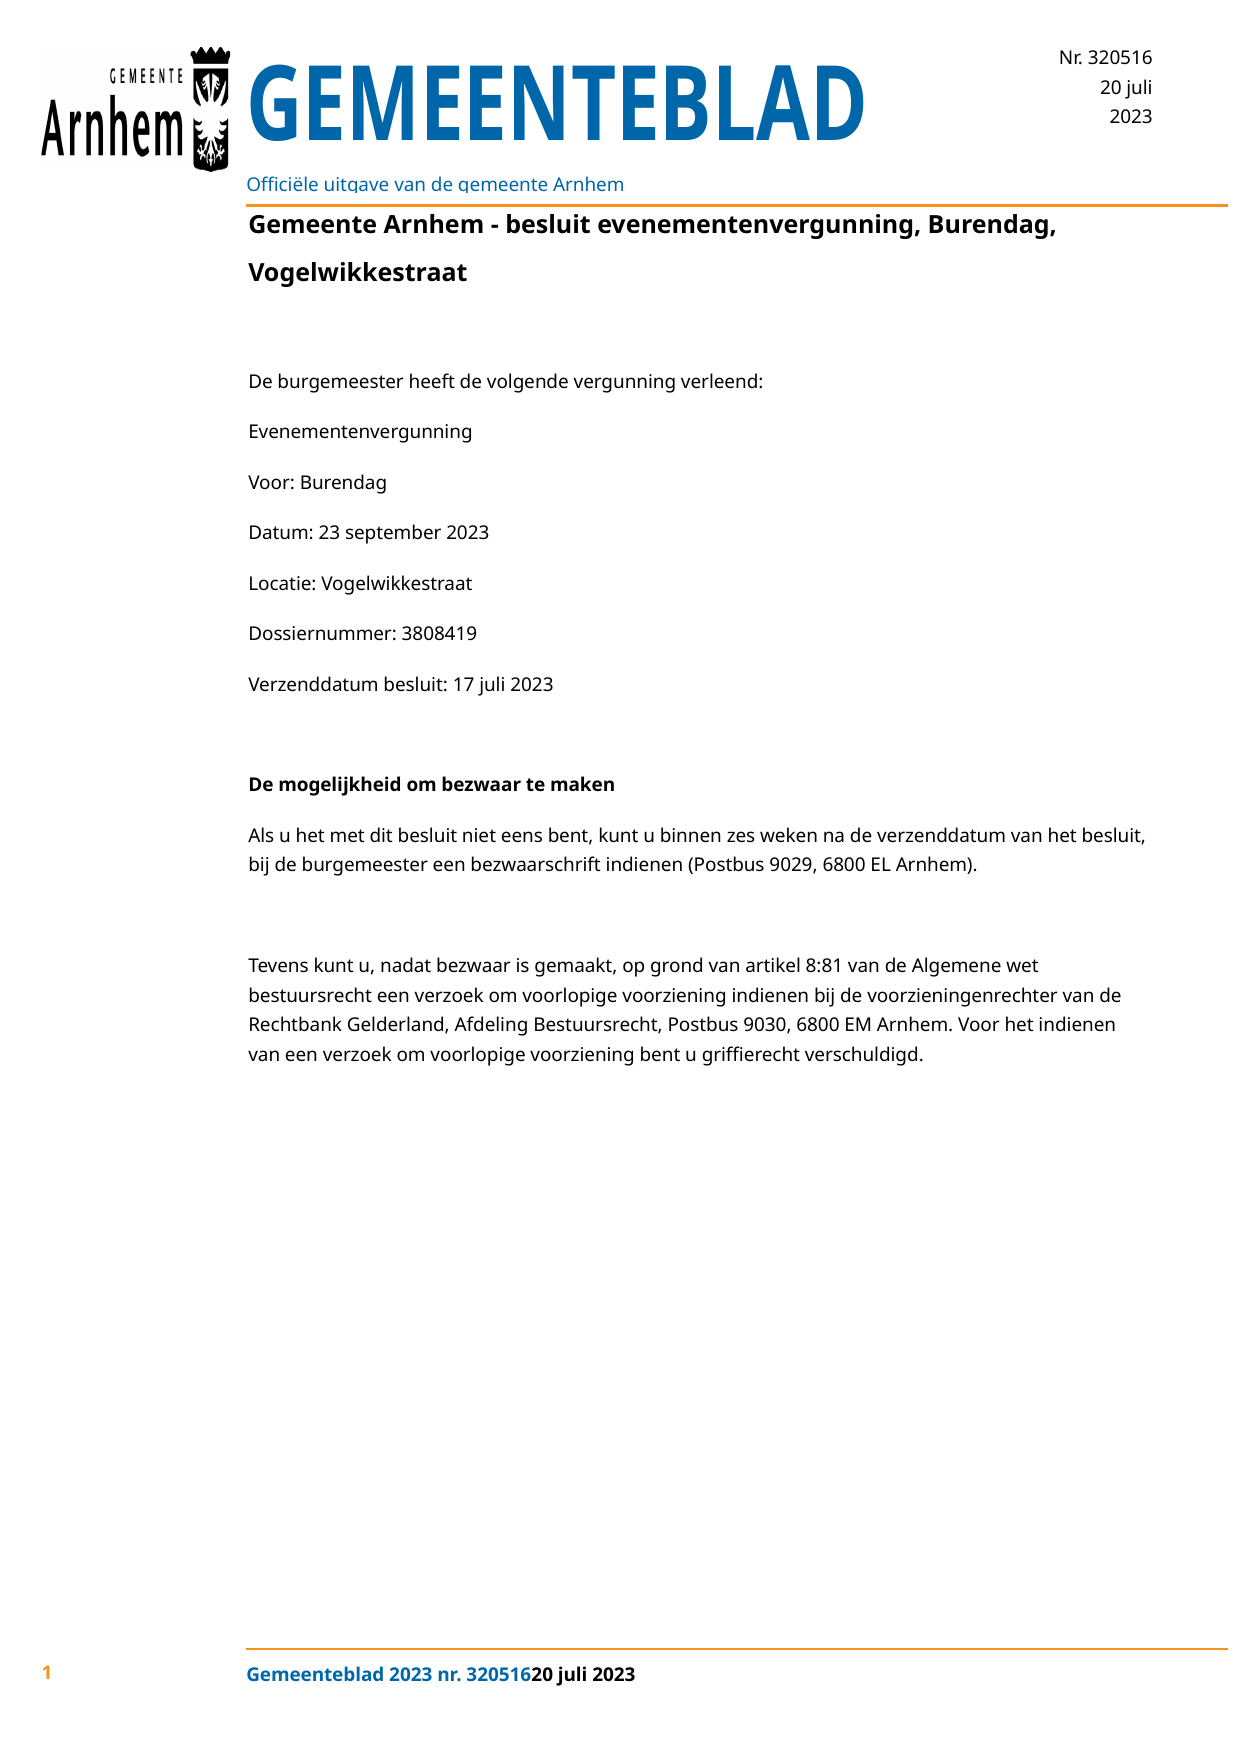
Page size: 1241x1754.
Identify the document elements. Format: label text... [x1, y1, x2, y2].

text Gemeente Arnhem - besluit evenementenvergunning, Burendag, Vogelwikkestraat [248, 207, 1152, 288]
text Dossiernummer: 3808419 [248, 620, 1152, 646]
text Tevens kunt u, nadat bezwaar is gemaakt, op grond van artikel 8:81 van de Algemene wet bestuursrecht een verzoek om voorlopige voorziening indienen bij de voorzieningenrechter van de Rechtbank Gelderland, Afdeling Bestuursrecht, Postbus 9030, 6800 EM Arnhem. Voor het indienen van een verzoek om voorlopige voorziening bent u griffierecht verschuldigd. [248, 952, 1152, 1067]
picture [41, 47, 231, 172]
text De mogelijkheid om bezwaar te maken [248, 772, 1152, 797]
text Locatie: Vogelwikkestraat [248, 570, 1152, 596]
text Datum: 23 september 2023 [248, 519, 1152, 545]
text De burgemeester heeft de volgende vergunning verleend: [248, 368, 1152, 394]
text Verzenddatum besluit: 17 juli 2023 [248, 671, 1152, 697]
text Voor: Burendag [248, 469, 1152, 495]
text Evenementenvergunning [248, 419, 1152, 444]
text Als u het met dit besluit niet eens bent, kunt u binnen zes weken na de verzenddatum van het besluit, bij de burgemeester een bezwaarschrift indienen (Postbus 9029, 6800 EL Arnhem). [248, 822, 1152, 877]
